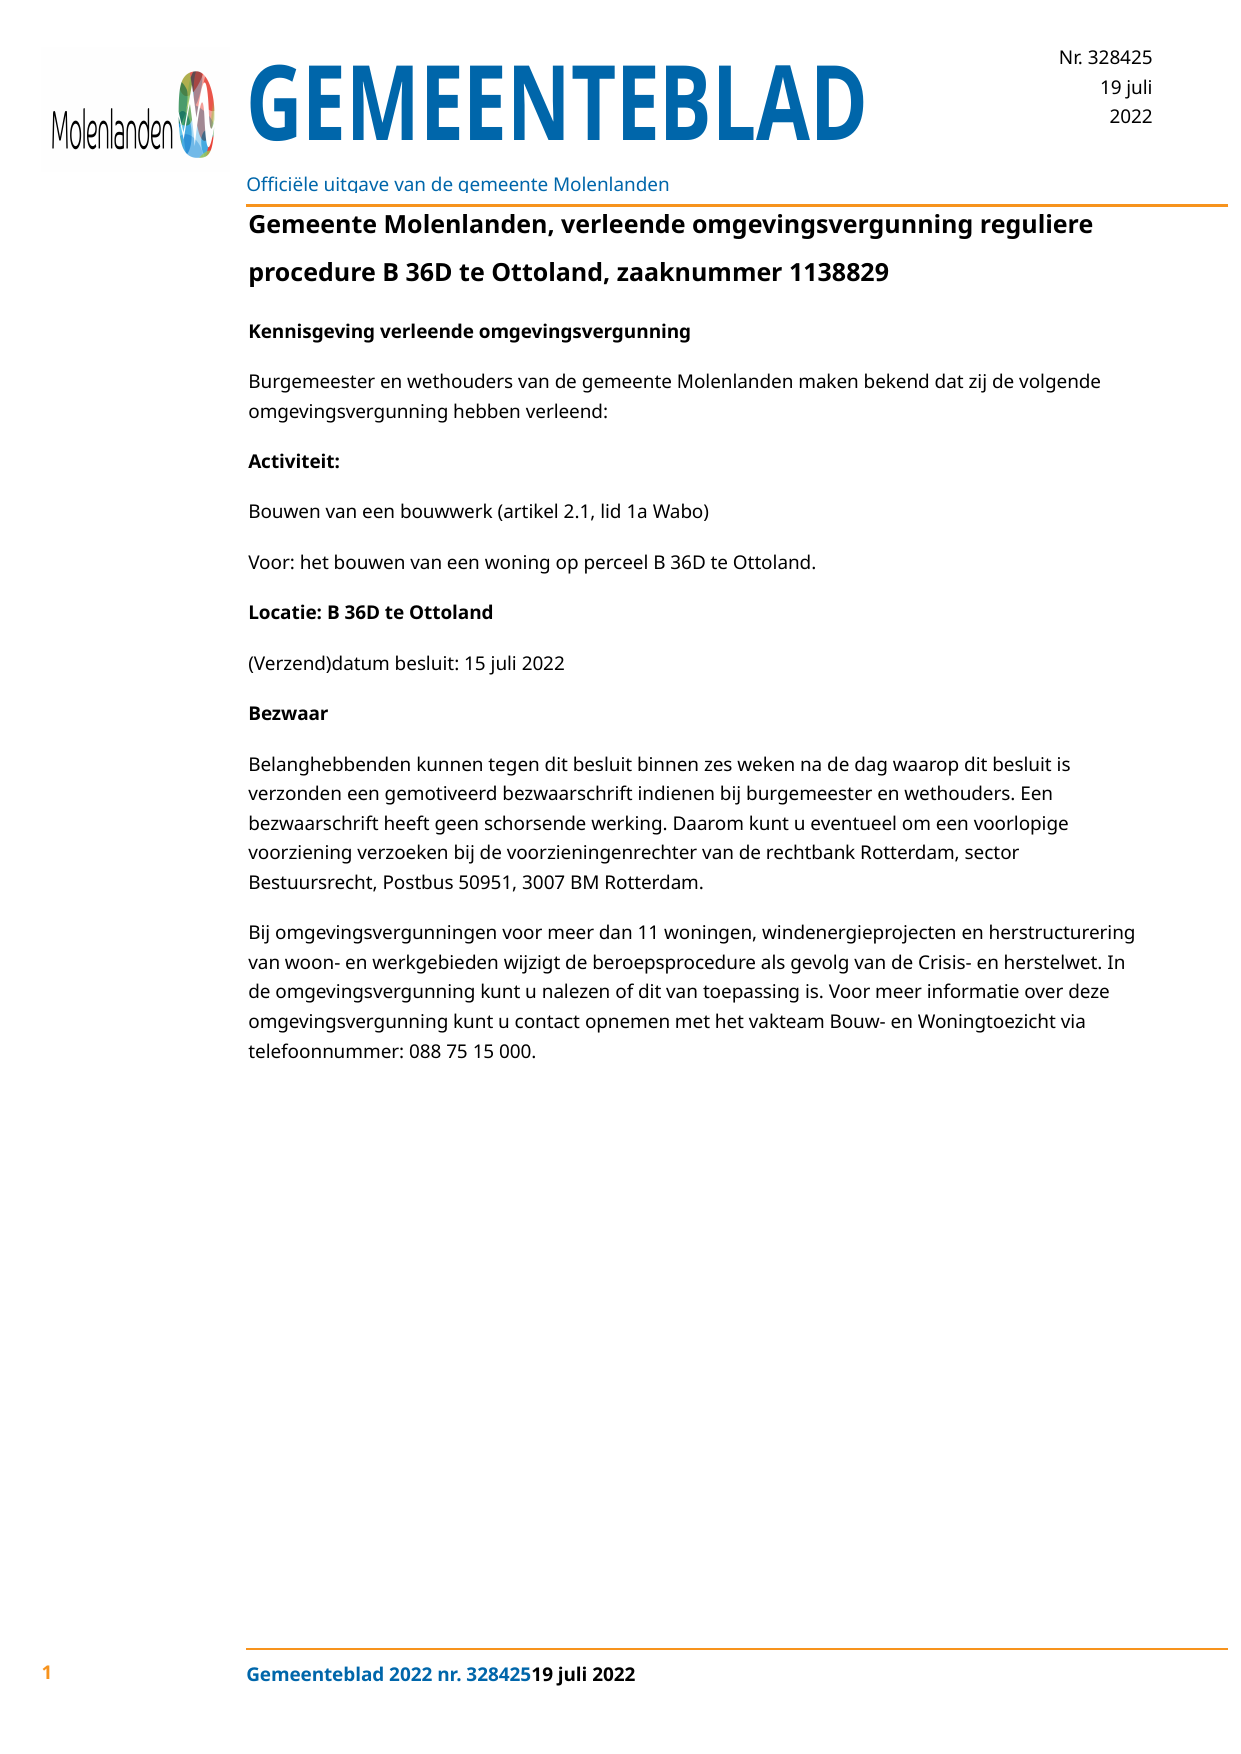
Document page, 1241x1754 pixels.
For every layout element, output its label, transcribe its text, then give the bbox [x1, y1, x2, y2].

text Locatie: B 36D te Ottoland [248, 599, 1152, 625]
text Belanghebbenden kunnen tegen dit besluit binnen zes weken na de dag waarop dit besluit is verzonden een gemotiveerd bezwaarschrift indienen bij burgemeester en wethouders. Een bezwaarschrift heeft geen schorsende werking. Daarom kunt u eventueel om een voorlopige voorziening verzoeken bij de voorzieningenrechter van de rechtbank Rotterdam, sector Bestuursrecht, Postbus 50951, 3007 BM Rotterdam. [248, 751, 1152, 895]
text Burgemeester en wethouders van de gemeente Molenlanden maken bekend dat zij de volgende omgevingsvergunning hebben verleend: [248, 368, 1152, 424]
text Bouwen van een bouwwerk (artikel 2.1, lid 1a Wabo) [248, 499, 1152, 524]
text (Verzend)datum besluit: 15 juli 2022 [248, 650, 1152, 676]
text Bij omgevingsvergunningen voor meer dan 11 woningen, windenergieprojecten en herstructurering van woon- en werkgebieden wijzigt de beroepsprocedure als gevolg van de Crisis- en herstelwet. In de omgevingsvergunning kunt u nalezen of dit van toepassing is. Voor meer informatie over deze omgevingsvergunning kunt u contact opnemen met het vakteam Bouw- en Woningtoezicht via telefoonnummer: 088 75 15 000. [248, 919, 1152, 1064]
text Kennisgeving verleende omgevingsvergunning [248, 318, 1152, 344]
text Voor: het bouwen van een woning op perceel B 36D te Ottoland. [248, 549, 1152, 575]
text Bezwaar [248, 700, 1152, 726]
text Activiteit: [248, 448, 1152, 474]
text Gemeente Molenlanden, verleende omgevingsvergunning reguliere procedure B 36D te Ottoland, zaaknummer 1138829 [248, 207, 1152, 288]
picture [41, 47, 231, 172]
